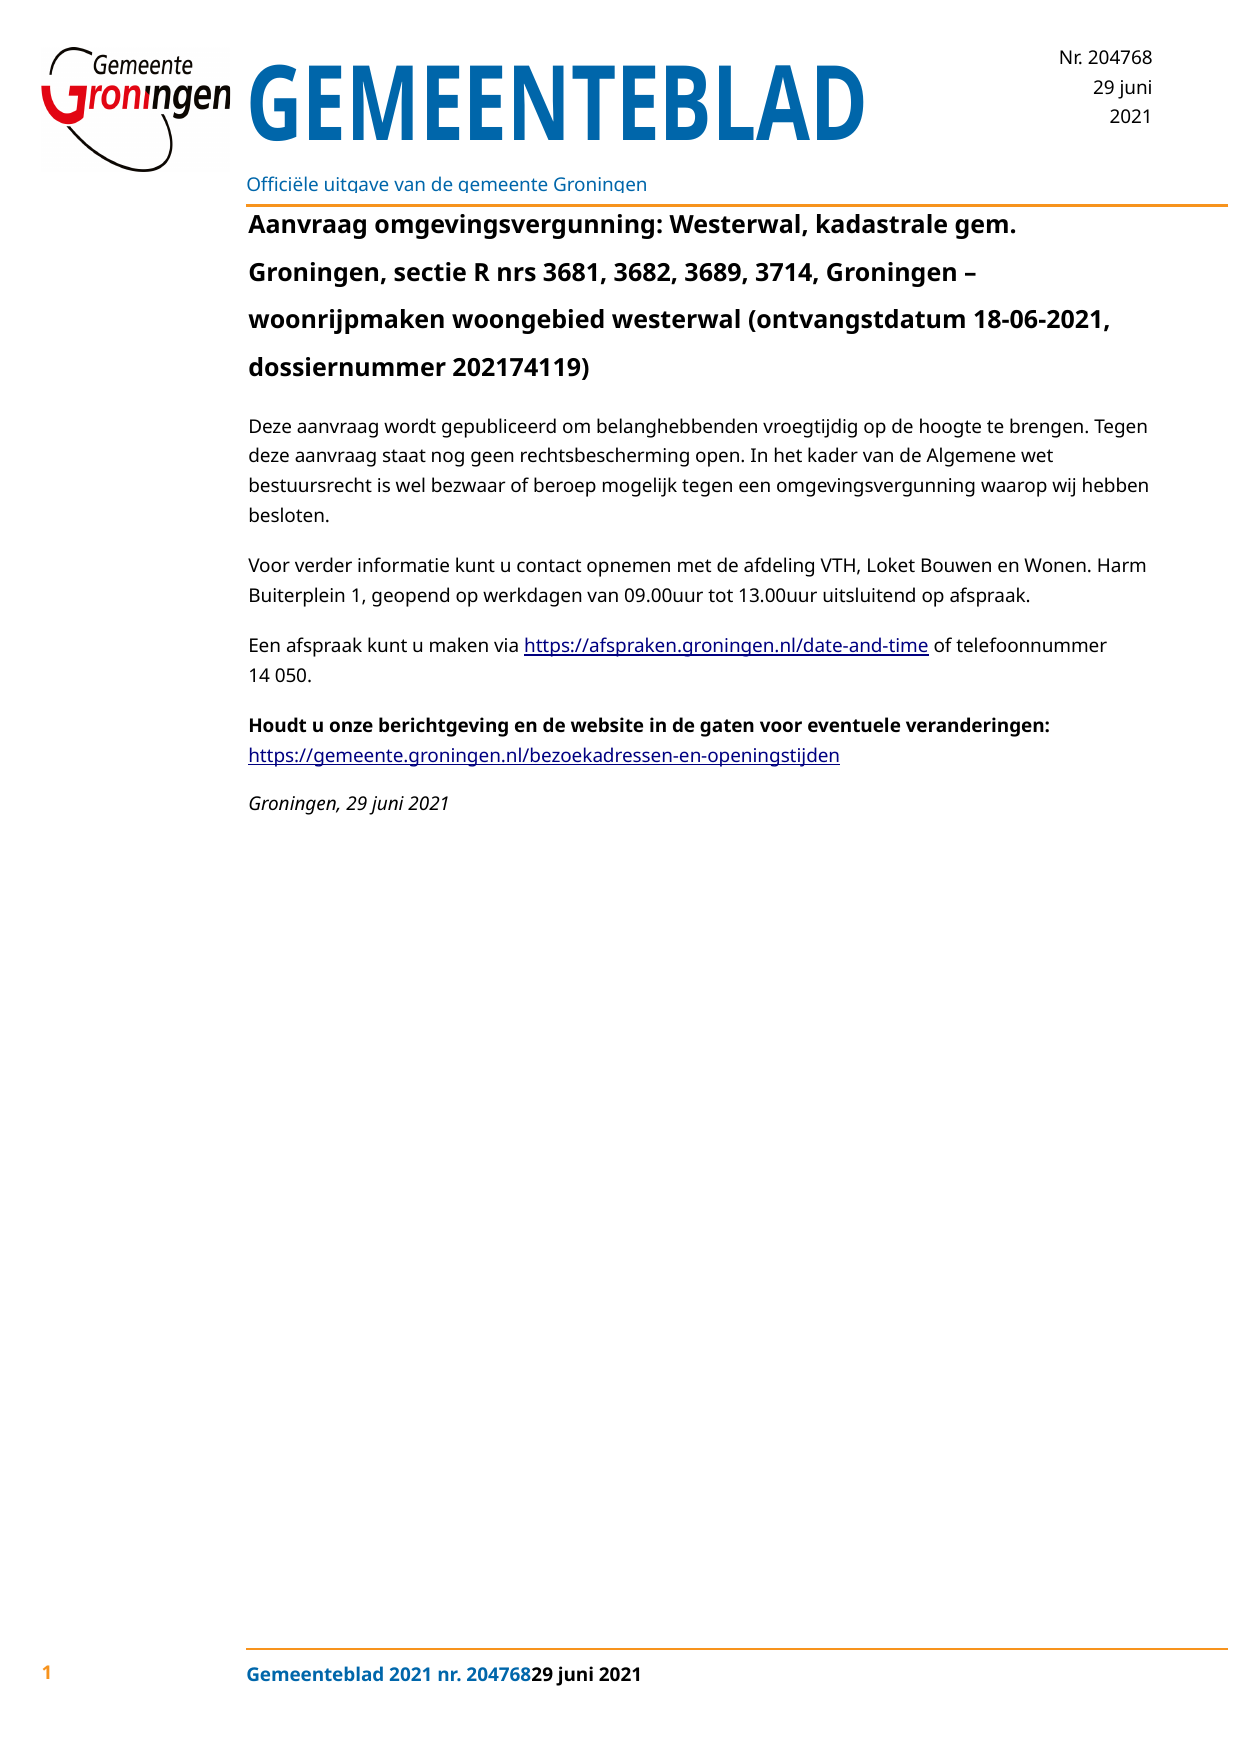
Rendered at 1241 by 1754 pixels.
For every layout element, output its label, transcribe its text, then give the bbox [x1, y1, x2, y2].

text Groningen, 29 juni 2021 [248, 790, 1152, 815]
picture [41, 47, 231, 172]
text Aanvraag omgevingsvergunning: Westerwal, kadastrale gem. Groningen, sectie R nrs 3681, 3682, 3689, 3714, Groningen – woonrijpmaken woongebied westerwal (ontvangstdatum 18-06-2021, dossiernummer 202174119) [248, 207, 1152, 384]
text Voor verder informatie kunt u contact opnemen met de afdeling VTH, Loket Bouwen en Wonen. Harm Buiterplein 1, geopend op werkdagen van 09.00uur tot 13.00uur uitsluitend op afspraak. [248, 552, 1152, 608]
text Deze aanvraag wordt gepubliceerd om belanghebbenden vroegtijdig op de hoogte te brengen. Tegen deze aanvraag staat nog geen rechtsbescherming open. In het kader van de Algemene wet bestuursrecht is wel bezwaar of beroep mogelijk tegen een omgevingsvergunning waarop wij hebben besloten. [248, 413, 1152, 528]
text Houdt u onze berichtgeving en de website in de gaten voor eventuele veranderingen: https://gemeente.groningen.nl/bezoekadressen-en-openingstijden [248, 712, 1152, 768]
text Een afspraak kunt u maken via https://afspraken.groningen.nl/date-and-time of telefoonnummer 14 050. [248, 632, 1152, 688]
